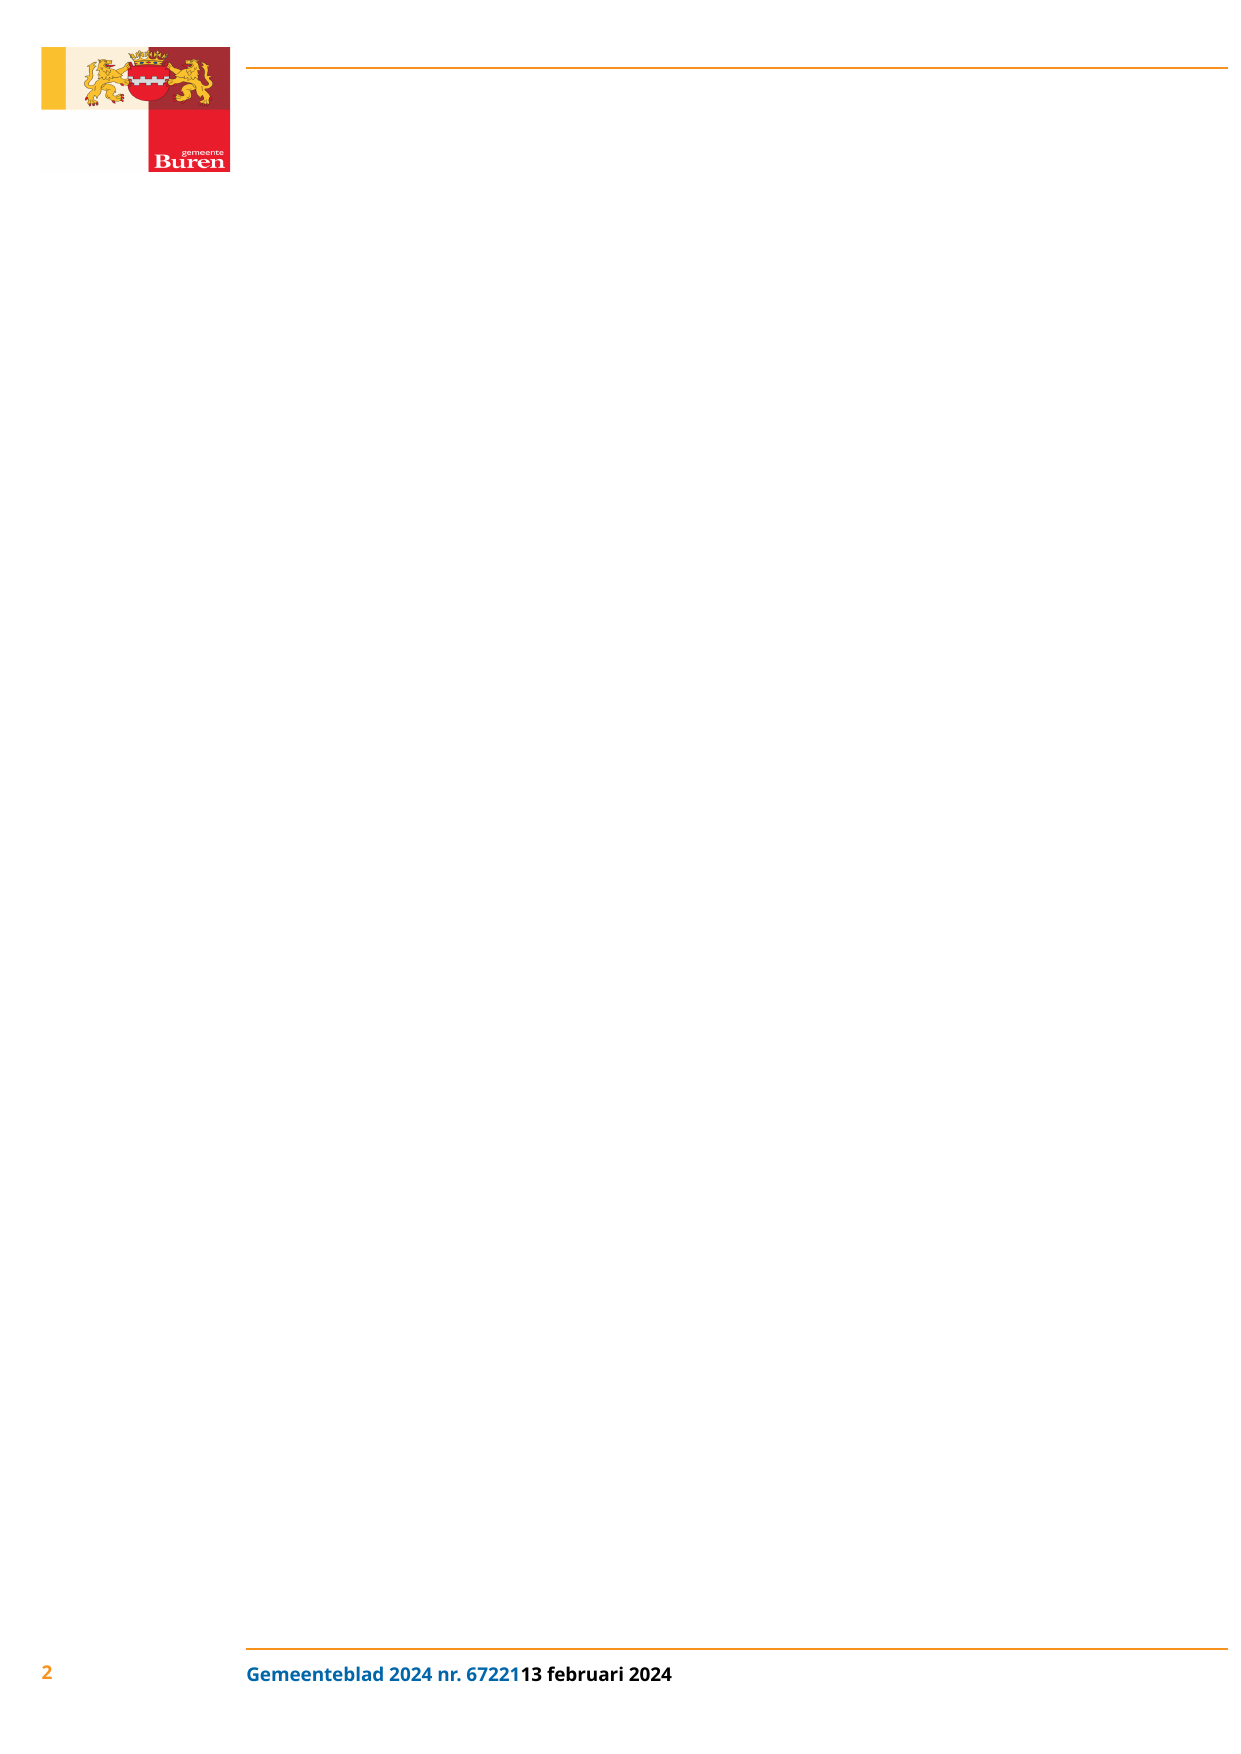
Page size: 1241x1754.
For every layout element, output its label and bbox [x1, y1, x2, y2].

picture [41, 47, 231, 172]
